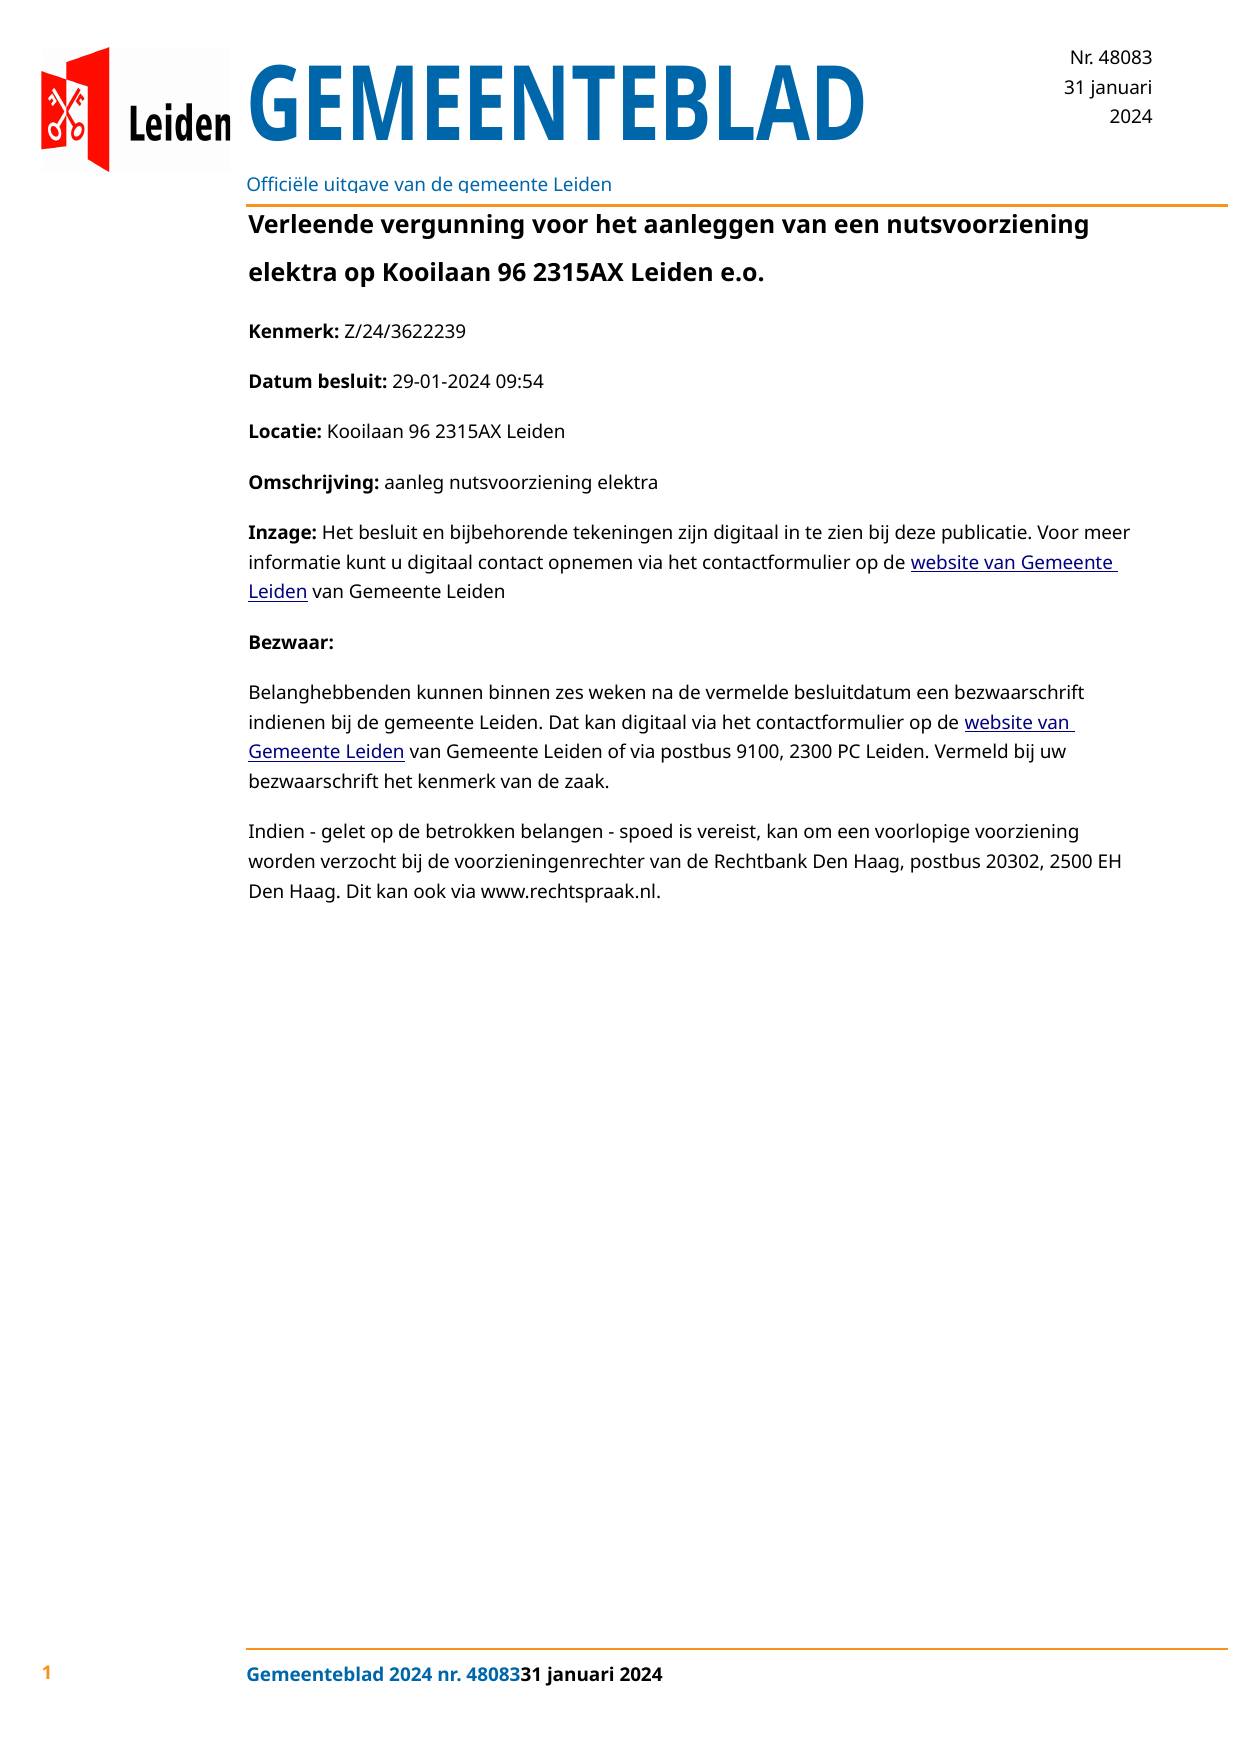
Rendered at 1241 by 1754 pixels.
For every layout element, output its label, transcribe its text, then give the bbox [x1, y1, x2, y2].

picture [41, 47, 231, 172]
text Datum besluit: 29-01-2024 09:54 [248, 368, 1152, 394]
text Belanghebbenden kunnen binnen zes weken na de vermelde besluitdatum een bezwaarschrift indienen bij de gemeente Leiden. Dat kan digitaal via het contactformulier op de website van Gemeente Leiden van Gemeente Leiden of via postbus 9100, 2300 PC Leiden. Vermeld bij uw bezwaarschrift het kenmerk van de zaak. [248, 679, 1152, 794]
text Locatie: Kooilaan 96 2315AX Leiden [248, 419, 1152, 444]
text Omschrijving: aanleg nutsvoorziening elektra [248, 469, 1152, 495]
text Indien - gelet op de betrokken belangen - spoed is vereist, kan om een voorlopige voorziening worden verzocht bij de voorzieningenrechter van de Rechtbank Den Haag, postbus 20302, 2500 EH Den Haag. Dit kan ook via www.rechtspraak.nl. [248, 819, 1152, 904]
text Verleende vergunning voor het aanleggen van een nutsvoorziening elektra op Kooilaan 96 2315AX Leiden e.o. [248, 207, 1152, 288]
text Inzage: Het besluit en bijbehorende tekeningen zijn digitaal in te zien bij deze publicatie. Voor meer informatie kunt u digitaal contact opnemen via het contactformulier op de website van Gemeente Leiden van Gemeente Leiden [248, 519, 1152, 604]
text Kenmerk: Z/24/3622239 [248, 318, 1152, 344]
text Bezwaar: [248, 629, 1152, 655]
